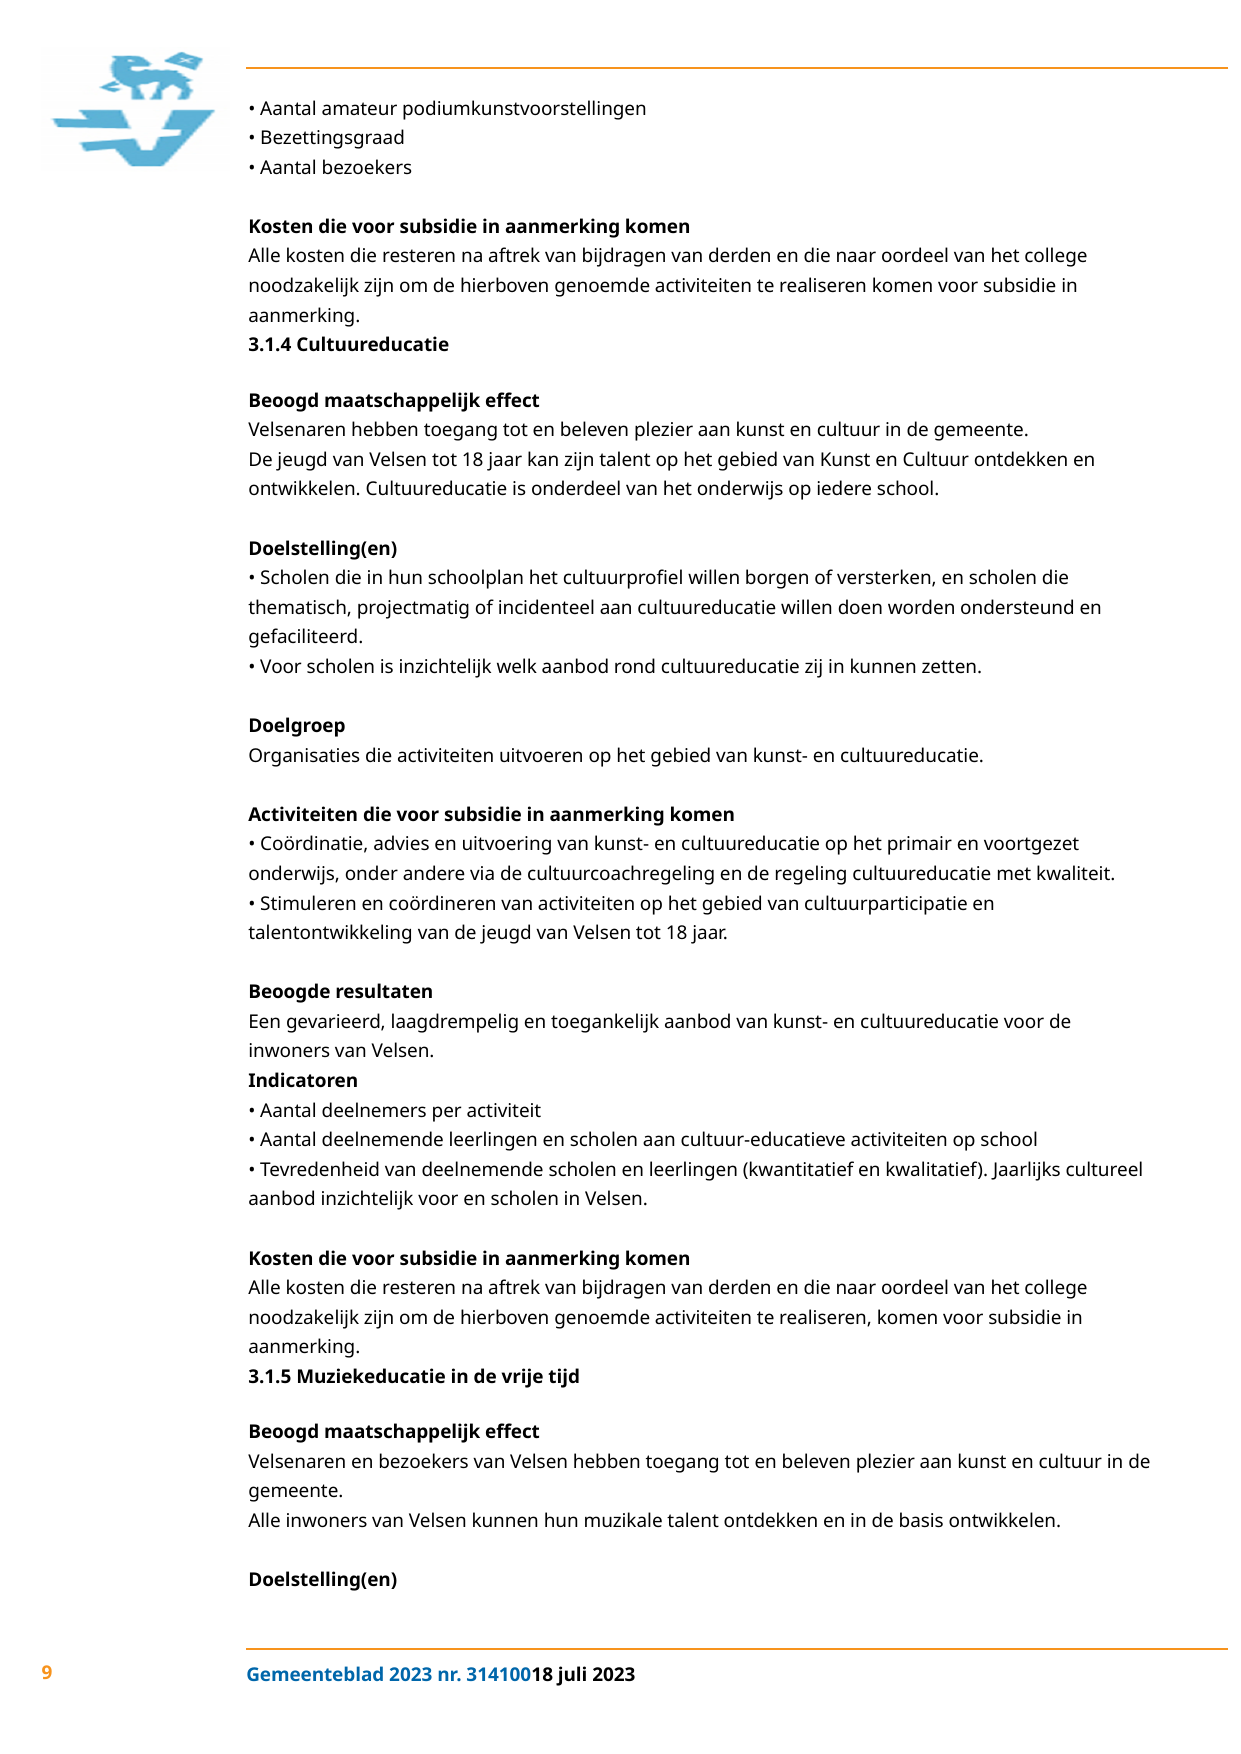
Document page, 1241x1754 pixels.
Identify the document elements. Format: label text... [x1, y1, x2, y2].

text Alle kosten die resteren na aftrek van bijdragen van derden en die naar oordeel van het college noodzakelijk zijn om de hierboven genoemde activiteiten te realiseren, komen voor subsidie in aanmerking. [248, 1274, 1152, 1359]
text • Bezettingsgraad [248, 124, 1152, 150]
text • Aantal deelnemende leerlingen en scholen aan cultuur-educatieve activiteiten op school [248, 1126, 1152, 1152]
text • Aantal bezoekers [248, 154, 1152, 180]
text • Scholen die in hun schoolplan het cultuurprofiel willen borgen of versterken, en scholen die thematisch, projectmatig of incidenteel aan cultuureducatie willen doen worden ondersteund en gefaciliteerd. [248, 564, 1152, 649]
text Velsenaren hebben toegang tot en beleven plezier aan kunst en cultuur in de gemeente. [248, 416, 1152, 442]
text Velsenaren en bezoekers van Velsen hebben toegang tot en beleven plezier aan kunst en cultuur in de gemeente. [248, 1448, 1152, 1503]
text • Tevredenheid van deelnemende scholen en leerlingen (kwantitatief en kwalitatief). Jaarlijks cultureel aanbod inzichtelijk voor en scholen in Velsen. [248, 1156, 1152, 1211]
text • Aantal amateur podiumkunstvoorstellingen [248, 95, 1152, 121]
text • Stimuleren en coördineren van activiteiten op het gebied van cultuurparticipatie en talentontwikkeling van de jeugd van Velsen tot 18 jaar. [248, 890, 1152, 945]
text Organisaties die activiteiten uitvoeren op het gebied van kunst- en cultuureducatie. [248, 742, 1152, 767]
text 3.1.5 Muziekeducatie in de vrije tijd [248, 1363, 1152, 1389]
text De jeugd van Velsen tot 18 jaar kan zijn talent op het gebied van Kunst en Cultuur ontdekken en ontwikkelen. Cultuureducatie is onderdeel van het onderwijs op iedere school. [248, 446, 1152, 501]
text Beoogde resultaten [248, 978, 1152, 1004]
text Doelstelling(en) [248, 535, 1152, 560]
text Alle kosten die resteren na aftrek van bijdragen van derden en die naar oordeel van het college noodzakelijk zijn om de hierboven genoemde activiteiten te realiseren komen voor subsidie in aanmerking. [248, 243, 1152, 328]
text Beoogd maatschappelijk effect [248, 387, 1152, 412]
text Doelgroep [248, 712, 1152, 738]
text 3.1.4 Cultuureducatie [248, 331, 1152, 357]
text Kosten die voor subsidie in aanmerking komen [248, 1245, 1152, 1270]
text Een gevarieerd, laagdrempelig en toegankelijk aanbod van kunst- en cultuureducatie voor de inwoners van Velsen. [248, 1008, 1152, 1063]
text • Voor scholen is inzichtelijk welk aanbod rond cultuureducatie zij in kunnen zetten. [248, 653, 1152, 679]
text Beoogd maatschappelijk effect [248, 1418, 1152, 1444]
text Doelstelling(en) [248, 1566, 1152, 1592]
text • Aantal deelnemers per activiteit [248, 1097, 1152, 1122]
text Indicatoren [248, 1067, 1152, 1093]
text • Coördinatie, advies en uitvoering van kunst- en cultuureducatie op het primair en voortgezet onderwijs, onder andere via de cultuurcoachregeling en de regeling cultuureducatie met kwaliteit. [248, 831, 1152, 886]
text Kosten die voor subsidie in aanmerking komen [248, 213, 1152, 239]
text Activiteiten die voor subsidie in aanmerking komen [248, 801, 1152, 827]
text Alle inwoners van Velsen kunnen hun muzikale talent ontdekken en in de basis ontwikkelen. [248, 1507, 1152, 1533]
picture [41, 47, 231, 172]
